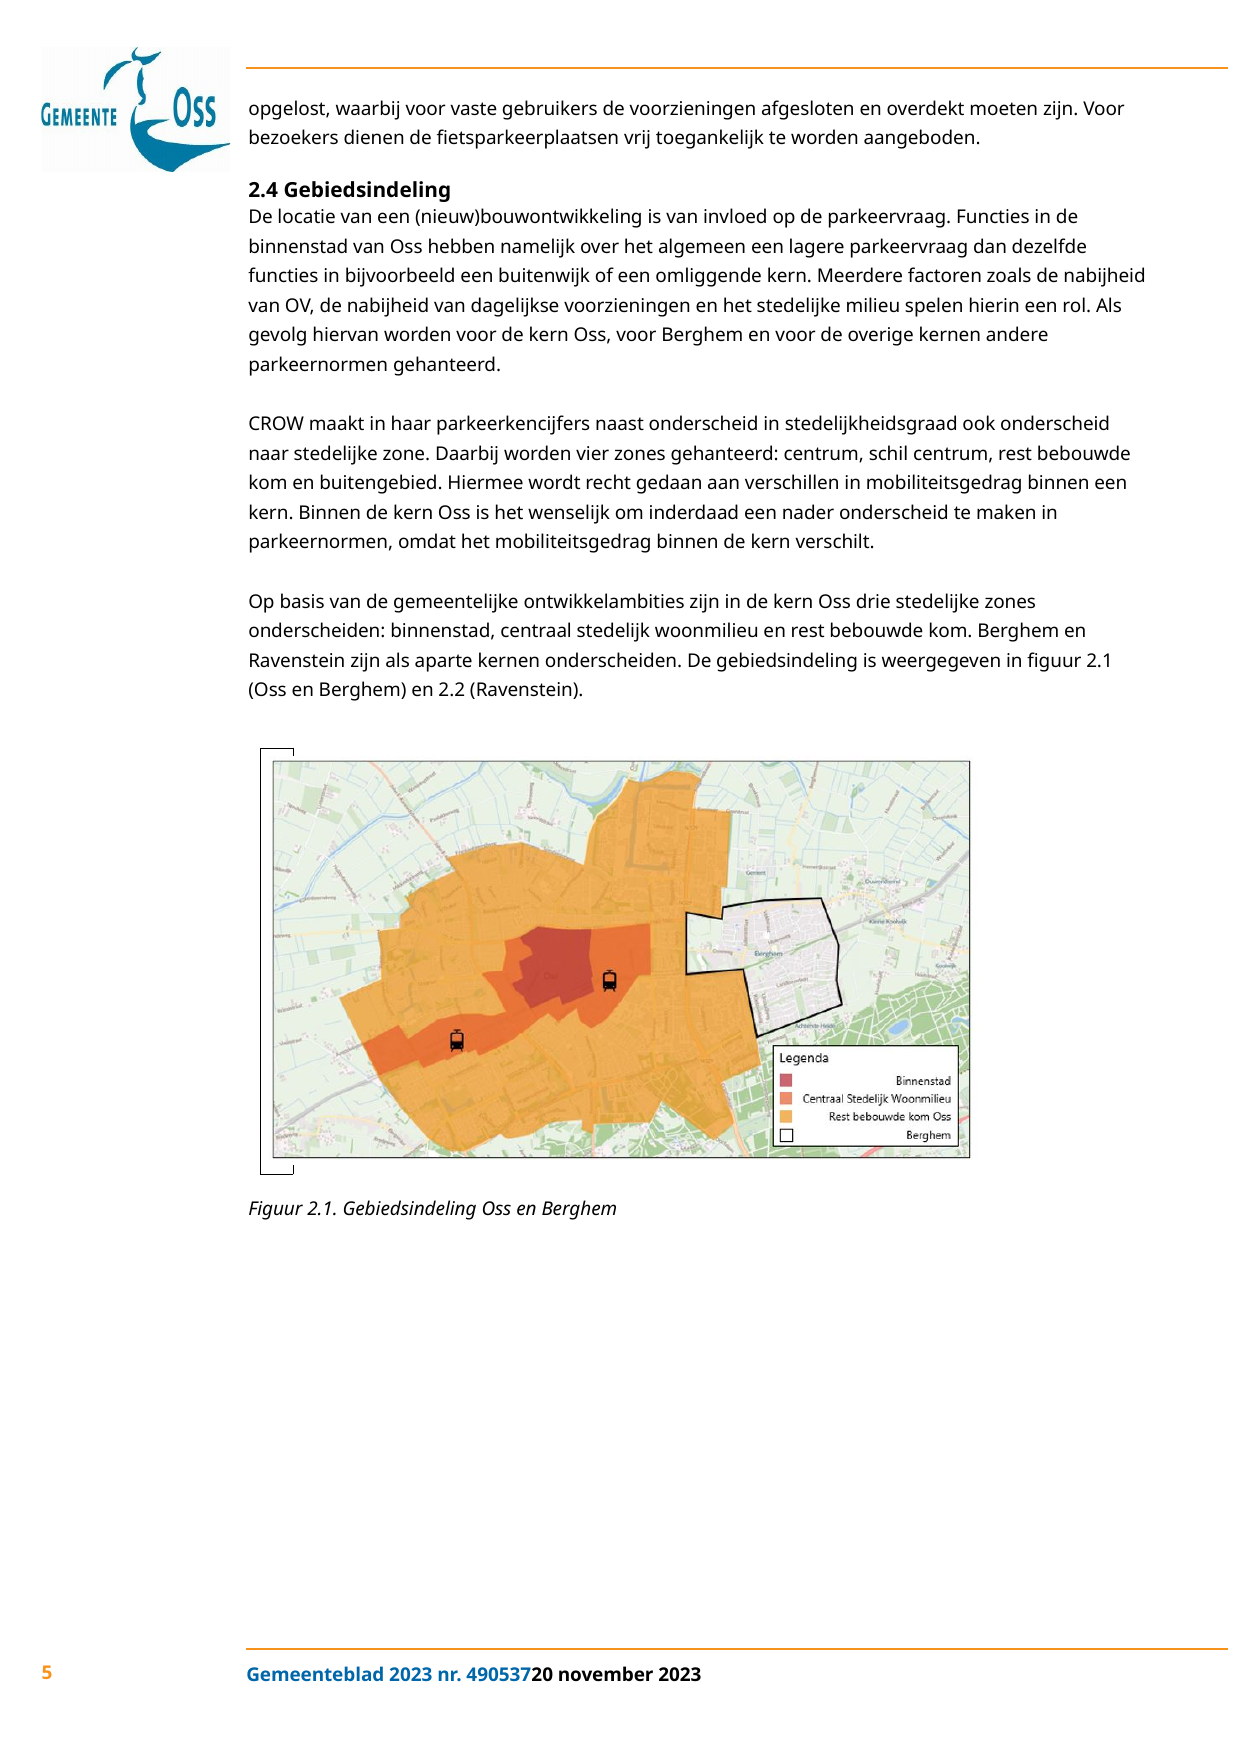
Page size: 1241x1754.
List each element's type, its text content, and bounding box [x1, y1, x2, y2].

text Op basis van de gemeentelijke ontwikkelambities zijn in de kern Oss drie stedelijke zones onderscheiden: binnenstad, centraal stedelijk woonmilieu en rest bebouwde kom. Berghem en Ravenstein zijn als aparte kernen onderscheiden. De gebiedsindeling is weergegeven in figuur 2.1 (Oss en Berghem) en 2.2 (Ravenstein). [248, 588, 1152, 702]
text 2.4 Gebiedsindeling [248, 175, 1152, 203]
text Figuur 2.1. Gebiedsindeling Oss en Berghem [248, 1195, 1152, 1221]
picture [41, 47, 231, 172]
text opgelost, waarbij voor vaste gebruikers de voorzieningen afgesloten en overdekt moeten zijn. Voor bezoekers dienen de fietsparkeerplaatsen vrij toegankelijk te worden aangeboden. [248, 95, 1152, 150]
text CROW maakt in haar parkeerkencijfers naast onderscheid in stedelijkheidsgraad ook onderscheid naar stedelijke zone. Daarbij worden vier zones gehanteerd: centrum, schil centrum, rest bebouwde kom en buitengebied. Hiermee wordt recht gedaan aan verschillen in mobiliteitsgedrag binnen een kern. Binnen de kern Oss is het wenselijk om inderdaad een nader onderscheid te maken in parkeernormen, omdat het mobiliteitsgedrag binnen de kern verschilt. [248, 410, 1152, 554]
text De locatie van een (nieuw)bouwontwikkeling is van invloed op de parkeervraag. Functies in de binnenstad van Oss hebben namelijk over het algemeen een lagere parkeervraag dan dezelfde functies in bijvoorbeeld een buitenwijk of een omliggende kern. Meerdere factoren zoals de nabijheid van OV, de nabijheid van dagelijkse voorzieningen en het stedelijke milieu spelen hierin een rol. Als gevolg hiervan worden voor de kern Oss, voor Berghem en voor de overige kernen andere parkeernormen gehanteerd. [248, 203, 1152, 377]
picture [268, 756, 978, 1165]
